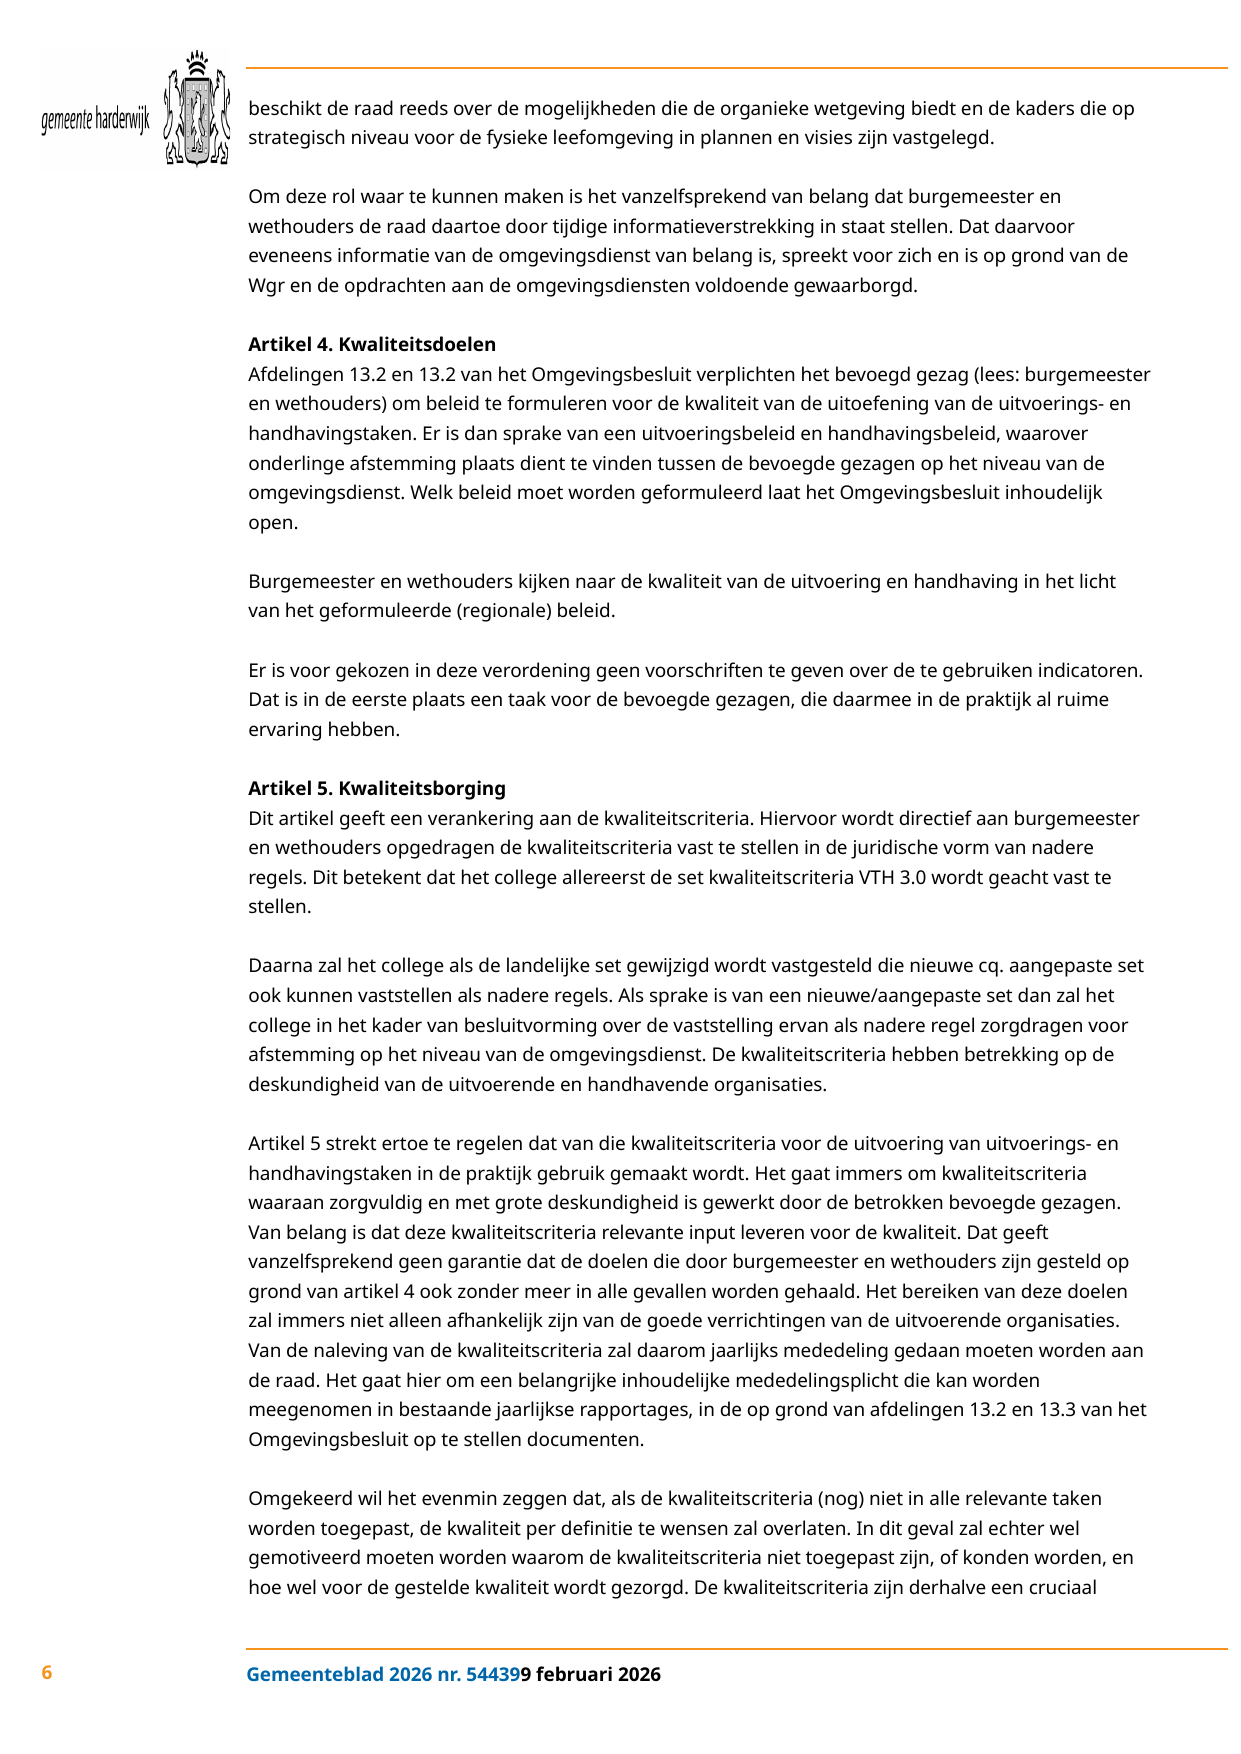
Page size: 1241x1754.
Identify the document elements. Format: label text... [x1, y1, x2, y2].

text Burgemeester en wethouders kijken naar de kwaliteit van de uitvoering en handhaving in het licht van het geformuleerde (regionale) beleid. [248, 568, 1152, 623]
picture [41, 47, 231, 172]
text Artikel 4. Kwaliteitsdoelen [248, 331, 1152, 357]
text Omgekeerd wil het evenmin zeggen dat, als de kwaliteitscriteria (nog) niet in alle relevante taken worden toegepast, de kwaliteit per definitie te wensen zal overlaten. In dit geval zal echter wel gemotiveerd moeten worden waarom de kwaliteitscriteria niet toegepast zijn, of konden worden, en hoe wel voor de gestelde kwaliteit wordt gezorgd. De kwaliteitscriteria zijn derhalve een cruciaal [248, 1485, 1152, 1600]
text Om deze rol waar te kunnen maken is het vanzelfsprekend van belang dat burgemeester en wethouders de raad daartoe door tijdige informatieverstrekking in staat stellen. Dat daarvoor eveneens informatie van de omgevingsdienst van belang is, spreekt voor zich en is op grond van de Wgr en de opdrachten aan de omgevingsdiensten voldoende gewaarborgd. [248, 183, 1152, 298]
text Artikel 5. Kwaliteitsborging [248, 775, 1152, 801]
text Afdelingen 13.2 en 13.2 van het Omgevingsbesluit verplichten het bevoegd gezag (lees: burgemeester en wethouders) om beleid te formuleren voor de kwaliteit van de uitoefening van de uitvoerings- en handhavingstaken. Er is dan sprake van een uitvoeringsbeleid en handhavingsbeleid, waarover onderlinge afstemming plaats dient te vinden tussen de bevoegde gezagen op het niveau van de omgevingsdienst. Welk beleid moet worden geformuleerd laat het Omgevingsbesluit inhoudelijk open. [248, 361, 1152, 535]
text beschikt de raad reeds over de mogelijkheden die de organieke wetgeving biedt en de kaders die op strategisch niveau voor de fysieke leefomgeving in plannen en visies zijn vastgelegd. [248, 95, 1152, 150]
text Er is voor gekozen in deze verordening geen voorschriften te geven over de te gebruiken indicatoren. Dat is in de eerste plaats een taak voor de bevoegde gezagen, die daarmee in de praktijk al ruime ervaring hebben. [248, 657, 1152, 742]
text Artikel 5 strekt ertoe te regelen dat van die kwaliteitscriteria voor de uitvoering van uitvoerings- en handhavingstaken in de praktijk gebruik gemaakt wordt. Het gaat immers om kwaliteitscriteria waaraan zorgvuldig en met grote deskundigheid is gewerkt door de betrokken bevoegde gezagen. Van belang is dat deze kwaliteitscriteria relevante input leveren voor de kwaliteit. Dat geeft vanzelfsprekend geen garantie dat de doelen die door burgemeester en wethouders zijn gesteld op grond van artikel 4 ook zonder meer in alle gevallen worden gehaald. Het bereiken van deze doelen zal immers niet alleen afhankelijk zijn van de goede verrichtingen van de uitvoerende organisaties. Van de naleving van de kwaliteitscriteria zal daarom jaarlijks mededeling gedaan moeten worden aan de raad. Het gaat hier om een belangrijke inhoudelijke mededelingsplicht die kan worden meegenomen in bestaande jaarlijkse rapportages, in de op grond van afdelingen 13.2 en 13.3 van het Omgevingsbesluit op te stellen documenten. [248, 1130, 1152, 1452]
text Daarna zal het college als de landelijke set gewijzigd wordt vastgesteld die nieuwe cq. aangepaste set ook kunnen vaststellen als nadere regels. Als sprake is van een nieuwe/aangepaste set dan zal het college in het kader van besluitvorming over de vaststelling ervan als nadere regel zorgdragen voor afstemming op het niveau van de omgevingsdienst. De kwaliteitscriteria hebben betrekking op de deskundigheid van de uitvoerende en handhavende organisaties. [248, 953, 1152, 1097]
text Dit artikel geeft een verankering aan de kwaliteitscriteria. Hiervoor wordt directief aan burgemeester en wethouders opgedragen de kwaliteitscriteria vast te stellen in de juridische vorm van nadere regels. Dit betekent dat het college allereerst de set kwaliteitscriteria VTH 3.0 wordt geacht vast te stellen. [248, 805, 1152, 919]
